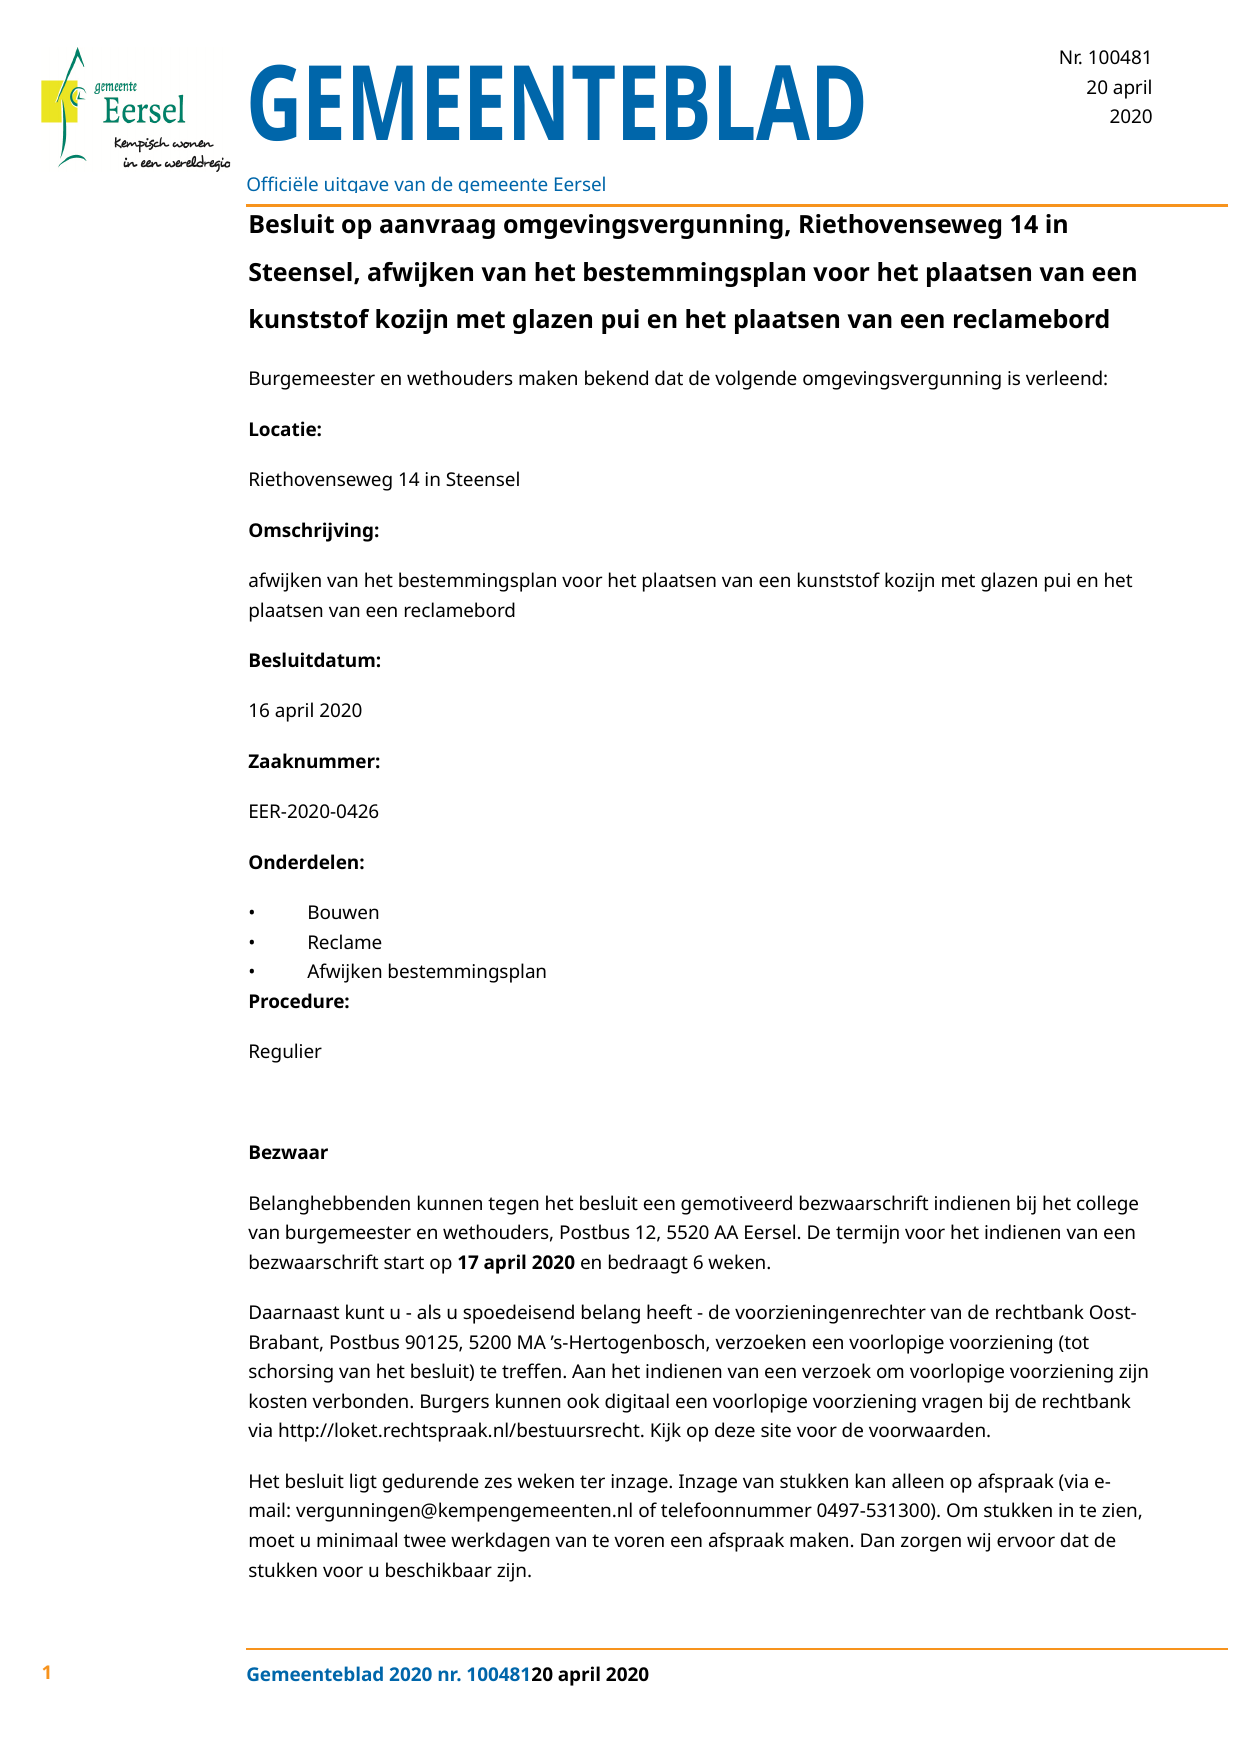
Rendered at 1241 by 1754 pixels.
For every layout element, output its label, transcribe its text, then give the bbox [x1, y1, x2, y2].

list Bouwen [248, 899, 1152, 925]
text Besluitdatum: [248, 647, 1152, 673]
text afwijken van het bestemmingsplan voor het plaatsen van een kunststof kozijn met glazen pui en het plaatsen van een reclamebord [248, 567, 1152, 622]
text Bezwaar [248, 1139, 1152, 1165]
text Omschrijving: [248, 517, 1152, 542]
text Belanghebbenden kunnen tegen het besluit een gemotiveerd bezwaarschrift indienen bij het college van burgemeester en wethouders, Postbus 12, 5520 AA Eersel. De termijn voor het indienen van een bezwaarschrift start op 17 april 2020 en bedraagt 6 weken. [248, 1190, 1152, 1274]
text 16 april 2020 [248, 698, 1152, 723]
text EER-2020-0426 [248, 798, 1152, 824]
text Onderdelen: [248, 849, 1152, 874]
text Het besluit ligt gedurende zes weken ter inzage. Inzage van stukken kan alleen op afspraak (via e-mail: vergunningen@kempengemeenten.nl of telefoonnummer 0497-531300). Om stukken in te zien, moet u minimaal twee werkdagen van te voren een afspraak maken. Dan zorgen wij ervoor dat de stukken voor u beschikbaar zijn. [248, 1468, 1152, 1582]
text Zaaknummer: [248, 748, 1152, 774]
text Regulier [248, 1038, 1152, 1064]
text Riethovenseweg 14 in Steensel [248, 466, 1152, 492]
text Procedure: [248, 988, 1152, 1014]
text Daarnaast kunt u - als u spoedeisend belang heeft - de voorzieningenrechter van de rechtbank Oost-Brabant, Postbus 90125, 5200 MA ’s-Hertogenbosch, verzoeken een voorlopige voorziening (tot schorsing van het besluit) te treffen. Aan het indienen van een verzoek om voorlopige voorziening zijn kosten verbonden. Burgers kunnen ook digitaal een voorlopige voorziening vragen bij de rechtbank via http://loket.rechtspraak.nl/bestuursrecht. Kijk op deze site voor de voorwaarden. [248, 1299, 1152, 1443]
list Reclame [248, 929, 1152, 954]
list Afwijken bestemmingsplan [248, 958, 1152, 984]
text Burgemeester en wethouders maken bekend dat de volgende omgevingsvergunning is verleend: [248, 366, 1152, 391]
text Besluit op aanvraag omgevingsvergunning, Riethovenseweg 14 in Steensel, afwijken van het bestemmingsplan voor het plaatsen van een kunststof kozijn met glazen pui en het plaatsen van een reclamebord [248, 207, 1152, 336]
picture [41, 47, 231, 172]
text Locatie: [248, 416, 1152, 442]
